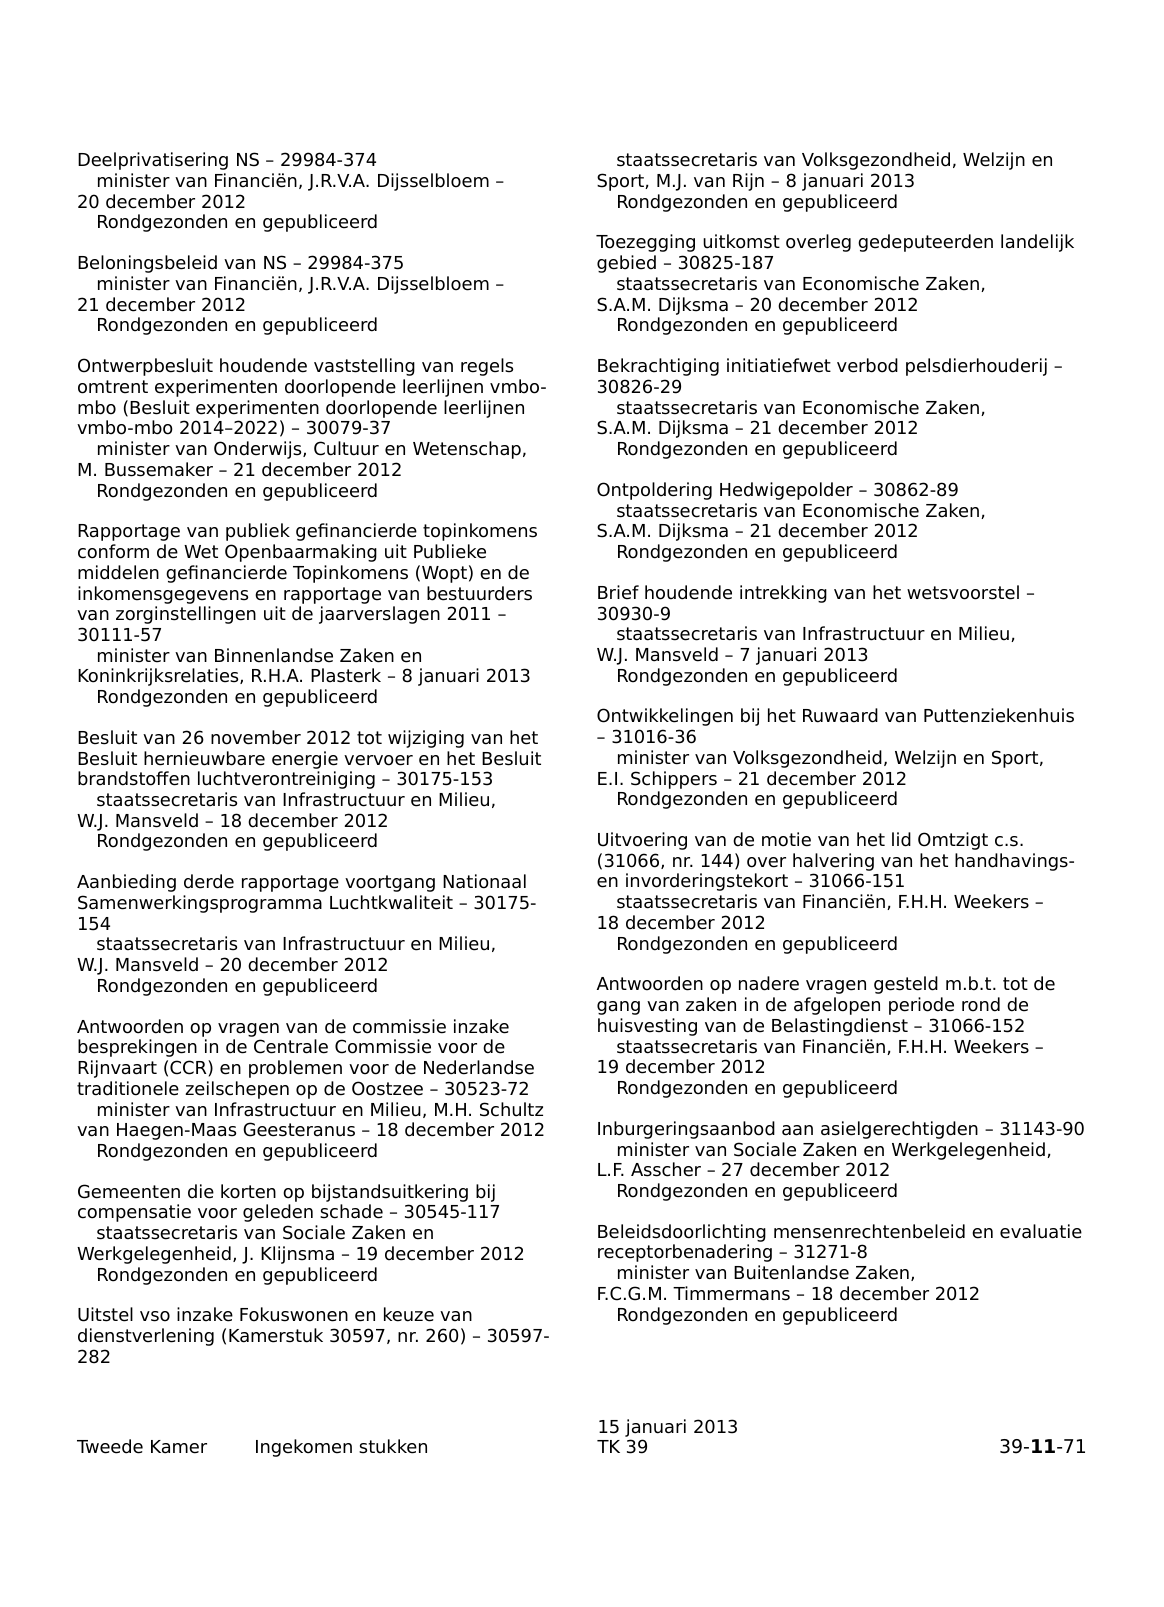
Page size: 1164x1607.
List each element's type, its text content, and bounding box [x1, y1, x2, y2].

text Rondgezonden en gepubliceerd [596, 542, 1087, 563]
text Rondgezonden en gepubliceerd [596, 1078, 1087, 1099]
text Rondgezonden en gepubliceerd [77, 831, 567, 852]
text staatssecretaris van Sociale Zaken en Werkgelegenheid, J. Klijnsma – 19 december 2012 [77, 1223, 567, 1264]
text Rondgezonden en gepubliceerd [77, 976, 567, 996]
text Toezegging uitkomst overleg gedeputeerden landelijk gebied – 30825-187 [596, 232, 1087, 274]
text Rondgezonden en gepubliceerd [596, 789, 1087, 810]
text Ontpoldering Hedwigepolder – 30862-89 [596, 480, 1087, 500]
text Antwoorden op vragen van de commissie inzake besprekingen in de Centrale Commissie voor de Rijnvaart (CCR) en problemen voor de Nederlandse traditionele zeilschepen op de Oostzee – 30523-72 [77, 1016, 567, 1099]
text Rondgezonden en gepubliceerd [596, 666, 1087, 686]
text Rondgezonden en gepubliceerd [596, 439, 1087, 460]
text Rondgezonden en gepubliceerd [77, 480, 567, 501]
text minister van Sociale Zaken en Werkgelegenheid, L.F. Asscher – 27 december 2012 [596, 1139, 1087, 1181]
text staatssecretaris van Financiën, F.H.H. Weekers – 18 december 2012 [596, 892, 1087, 933]
text staatssecretaris van Economische Zaken, S.A.M. Dijksma – 21 december 2012 [596, 500, 1087, 542]
text Antwoorden op nadere vragen gesteld m.b.t. tot de gang van zaken in de afgelopen periode rond de huisvesting van de Belastingdienst – 31066-152 [596, 974, 1087, 1036]
text Gemeenten die korten op bijstandsuitkering bij compensatie voor geleden schade – 30545-117 [77, 1182, 567, 1223]
text Rondgezonden en gepubliceerd [77, 1141, 567, 1162]
text Rondgezonden en gepubliceerd [596, 192, 1087, 212]
text Besluit van 26 november 2012 tot wijziging van het Besluit hernieuwbare energie vervoer en het Besluit brandstoffen luchtverontreiniging – 30175-153 [77, 728, 567, 790]
text Rondgezonden en gepubliceerd [596, 315, 1087, 336]
text Inburgeringsaanbod aan asielgerechtigden – 31143-90 [596, 1119, 1087, 1139]
text Rondgezonden en gepubliceerd [77, 315, 567, 336]
text Deelprivatisering NS – 29984-374 [77, 150, 567, 171]
text Bekrachtiging initiatiefwet verbod pelsdierhouderij – 30826-29 [596, 356, 1087, 397]
text Brief houdende intrekking van het wetsvoorstel – 30930-9 [596, 583, 1087, 624]
text Uitvoering van de motie van het lid Omtzigt c.s. (31066, nr. 144) over halvering van het handhavings- en invorderingstekort – 31066-151 [596, 830, 1087, 892]
text staatssecretaris van Volksgezondheid, Welzijn en Sport, M.J. van Rijn – 8 januari 2013 [596, 150, 1087, 192]
text Rapportage van publiek gefinancierde topinkomens conform de Wet Openbaarmaking uit Publieke middelen gefinancierde Topinkomens (Wopt) en de inkomensgegevens en rapportage van bestuurders van zorginstellingen uit de jaarverslagen 2011 – 30111-57 [77, 521, 567, 646]
text minister van Onderwijs, Cultuur en Wetenschap, M. Bussemaker – 21 december 2012 [77, 439, 567, 480]
text Rondgezonden en gepubliceerd [596, 1181, 1087, 1202]
text Rondgezonden en gepubliceerd [596, 933, 1087, 954]
text Rondgezonden en gepubliceerd [77, 687, 567, 708]
text minister van Volksgezondheid, Welzijn en Sport, E.I. Schippers – 21 december 2012 [596, 748, 1087, 789]
text minister van Buitenlandse Zaken, F.C.G.M. Timmermans – 18 december 2012 [596, 1263, 1087, 1304]
text staatssecretaris van Infrastructuur en Milieu, W.J. Mansveld – 18 december 2012 [77, 790, 567, 831]
text minister van Binnenlandse Zaken en Koninkrijksrelaties, R.H.A. Plasterk – 8 januari 2013 [77, 646, 567, 687]
text Beleidsdoorlichting mensenrechtenbeleid en evaluatie receptorbenadering – 31271-8 [596, 1222, 1087, 1263]
text Ontwerpbesluit houdende vaststelling van regels omtrent experimenten doorlopende leerlijnen vmbo-mbo (Besluit experimenten doorlopende leerlijnen vmbo-mbo 2014–2022) – 30079-37 [77, 356, 567, 439]
text Rondgezonden en gepubliceerd [77, 212, 567, 233]
text Beloningsbeleid van NS – 29984-375 [77, 253, 567, 274]
text Ontwikkelingen bij het Ruwaard van Puttenziekenhuis – 31016-36 [596, 706, 1087, 748]
text minister van Infrastructuur en Milieu, M.H. Schultz van Haegen-Maas Geesteranus – 18 december 2012 [77, 1099, 567, 1141]
text staatssecretaris van Infrastructuur en Milieu, W.J. Mansveld – 20 december 2012 [77, 934, 567, 976]
text staatssecretaris van Economische Zaken, S.A.M. Dijksma – 20 december 2012 [596, 274, 1087, 315]
text Uitstel vso inzake Fokuswonen en keuze van dienstverlening (Kamerstuk 30597, nr. 260) – 30597-282 [77, 1305, 567, 1367]
text Rondgezonden en gepubliceerd [77, 1264, 567, 1285]
text Aanbieding derde rapportage voortgang Nationaal Samenwerkingsprogramma Luchtkwaliteit – 30175-154 [77, 872, 567, 934]
text staatssecretaris van Financiën, F.H.H. Weekers – 19 december 2012 [596, 1036, 1087, 1078]
text staatssecretaris van Economische Zaken, S.A.M. Dijksma – 21 december 2012 [596, 397, 1087, 439]
text Rondgezonden en gepubliceerd [596, 1304, 1087, 1325]
text minister van Financiën, J.R.V.A. Dijsselbloem – 21 december 2012 [77, 274, 567, 315]
text staatssecretaris van Infrastructuur en Milieu, W.J. Mansveld – 7 januari 2013 [596, 624, 1087, 666]
text minister van Financiën, J.R.V.A. Dijsselbloem – 20 december 2012 [77, 171, 567, 212]
